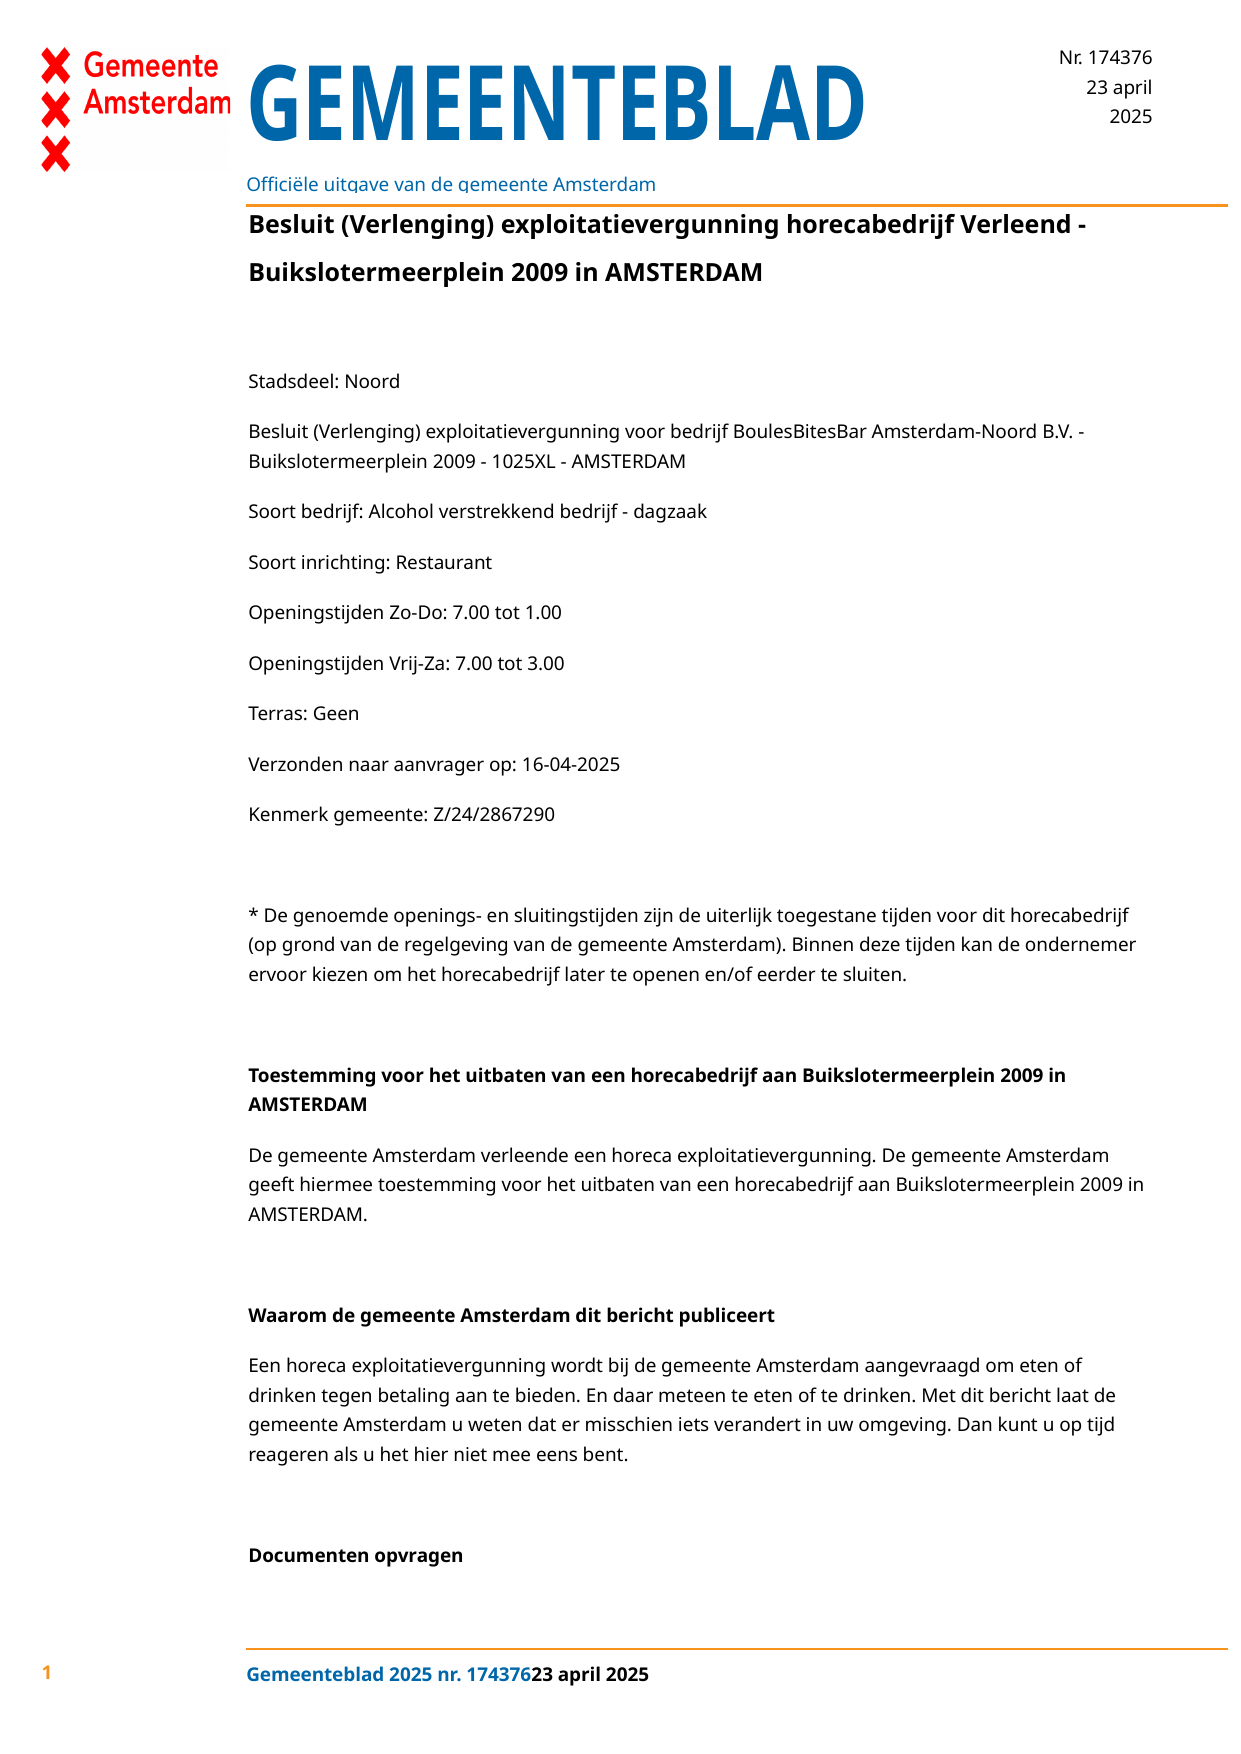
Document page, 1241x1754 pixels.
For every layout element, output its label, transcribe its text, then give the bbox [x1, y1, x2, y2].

text Terras: Geen [248, 700, 1152, 726]
text Documenten opvragen [248, 1542, 1152, 1568]
text Openingstijden Zo-Do: 7.00 tot 1.00 [248, 599, 1152, 625]
text De gemeente Amsterdam verleende een horeca exploitatievergunning. De gemeente Amsterdam geeft hiermee toestemming voor het uitbaten van een horecabedrijf aan Buikslotermeerplein 2009 in AMSTERDAM. [248, 1142, 1152, 1227]
text Besluit (Verlenging) exploitatievergunning voor bedrijf BoulesBitesBar Amsterdam-Noord B.V. - Buikslotermeerplein 2009 - 1025XL - AMSTERDAM [248, 419, 1152, 474]
text Soort inrichting: Restaurant [248, 549, 1152, 575]
text Stadsdeel: Noord [248, 368, 1152, 394]
text Soort bedrijf: Alcohol verstrekkend bedrijf - dagzaak [248, 499, 1152, 524]
text * De genoemde openings- en sluitingstijden zijn de uiterlijk toegestane tijden voor dit horecabedrijf (op grond van de regelgeving van de gemeente Amsterdam). Binnen deze tijden kan de ondernemer ervoor kiezen om het horecabedrijf later te openen en/of eerder te sluiten. [248, 902, 1152, 987]
text Toestemming voor het uitbaten van een horecabedrijf aan Buikslotermeerplein 2009 in AMSTERDAM [248, 1062, 1152, 1117]
text Openingstijden Vrij-Za: 7.00 tot 3.00 [248, 650, 1152, 676]
text Een horeca exploitatievergunning wordt bij de gemeente Amsterdam aangevraagd om eten of drinken tegen betaling aan te bieden. En daar meteen te eten of te drinken. Met dit bericht laat de gemeente Amsterdam u weten dat er misschien iets verandert in uw omgeving. Dan kunt u op tijd reageren als u het hier niet mee eens bent. [248, 1352, 1152, 1467]
text Waarom de gemeente Amsterdam dit bericht publiceert [248, 1302, 1152, 1328]
text Kenmerk gemeente: Z/24/2867290 [248, 801, 1152, 827]
picture [41, 47, 231, 172]
text Verzonden naar aanvrager op: 16-04-2025 [248, 751, 1152, 777]
text Besluit (Verlenging) exploitatievergunning horecabedrijf Verleend - Buikslotermeerplein 2009 in AMSTERDAM [248, 207, 1152, 288]
